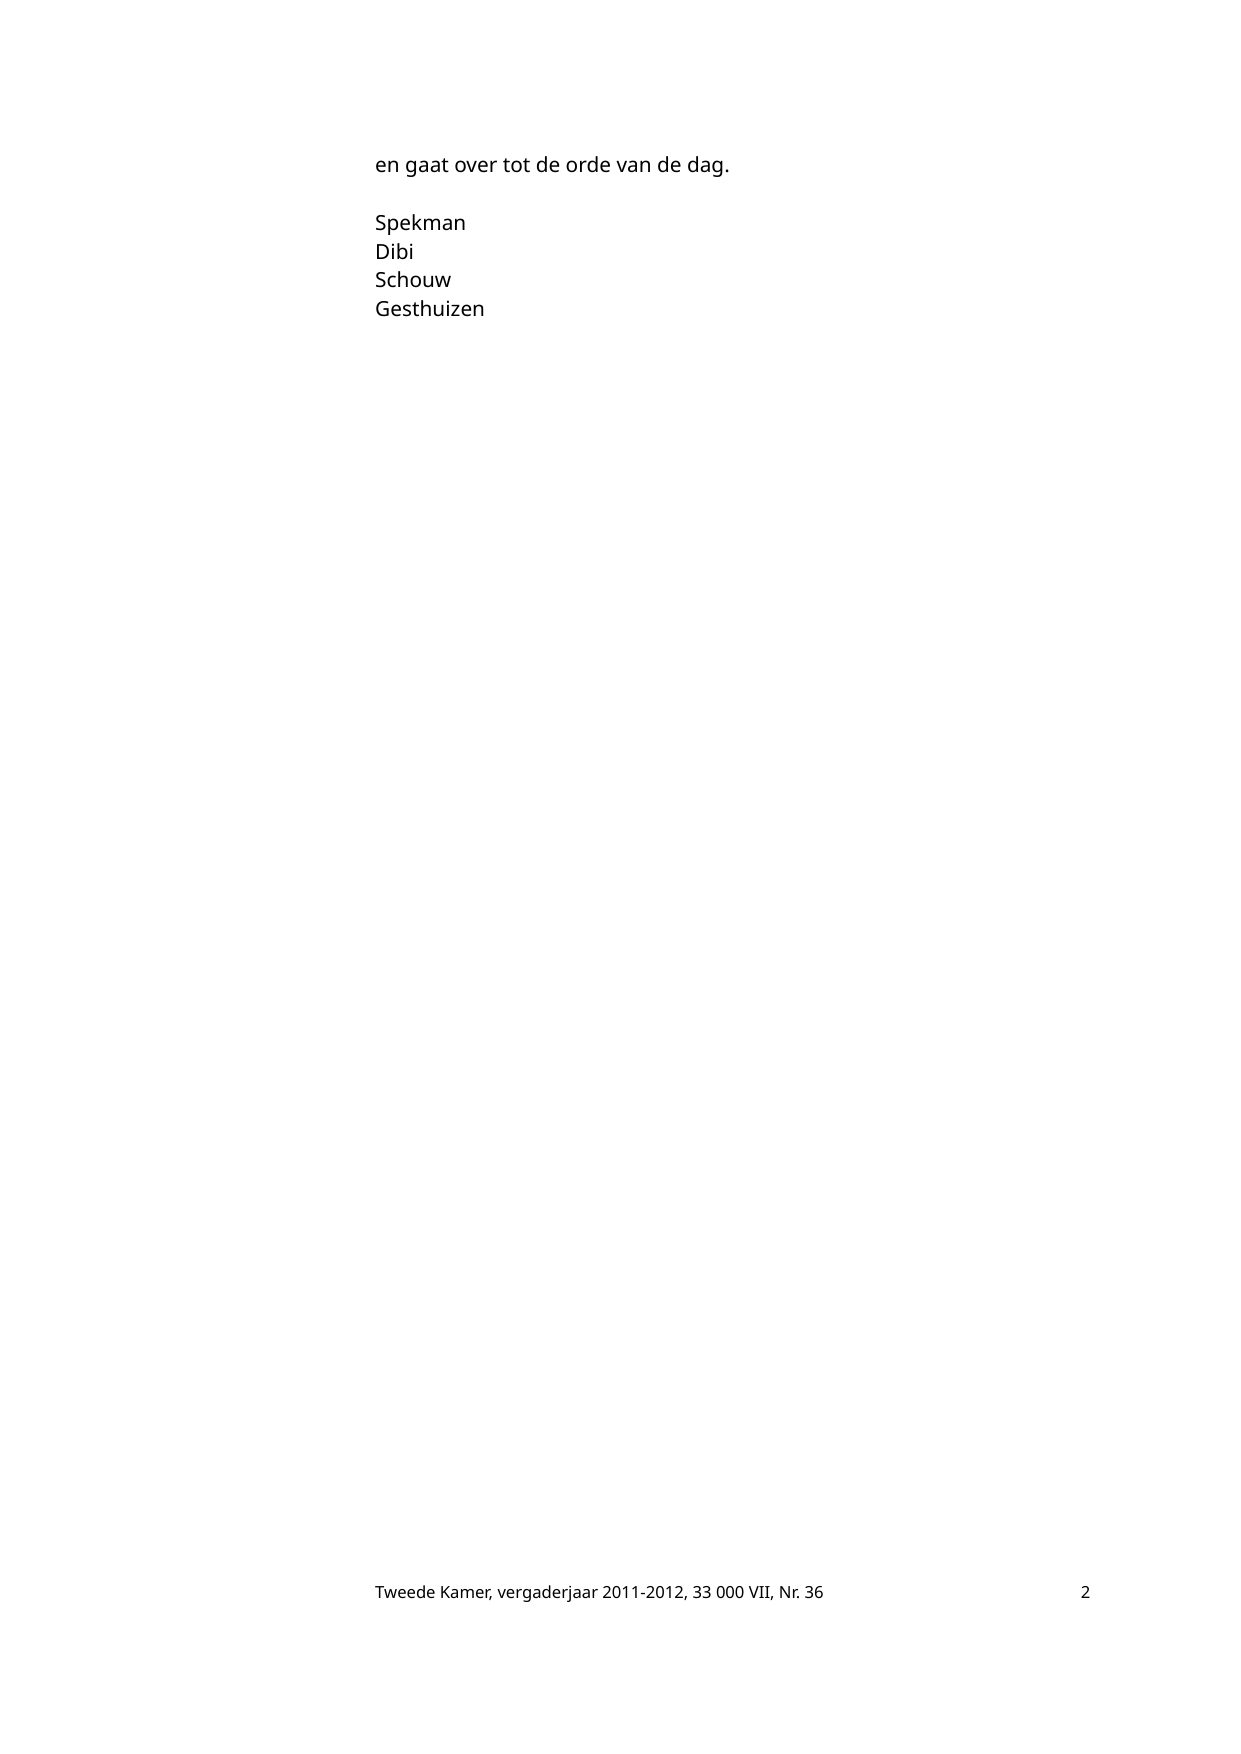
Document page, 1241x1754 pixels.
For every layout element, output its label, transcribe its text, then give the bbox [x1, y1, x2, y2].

text Gesthuizen [375, 294, 1090, 322]
text Spekman [375, 208, 1090, 237]
text Schouw [375, 265, 1090, 294]
text en gaat over tot de orde van de dag. [375, 150, 1090, 178]
text Dibi [375, 237, 1090, 265]
